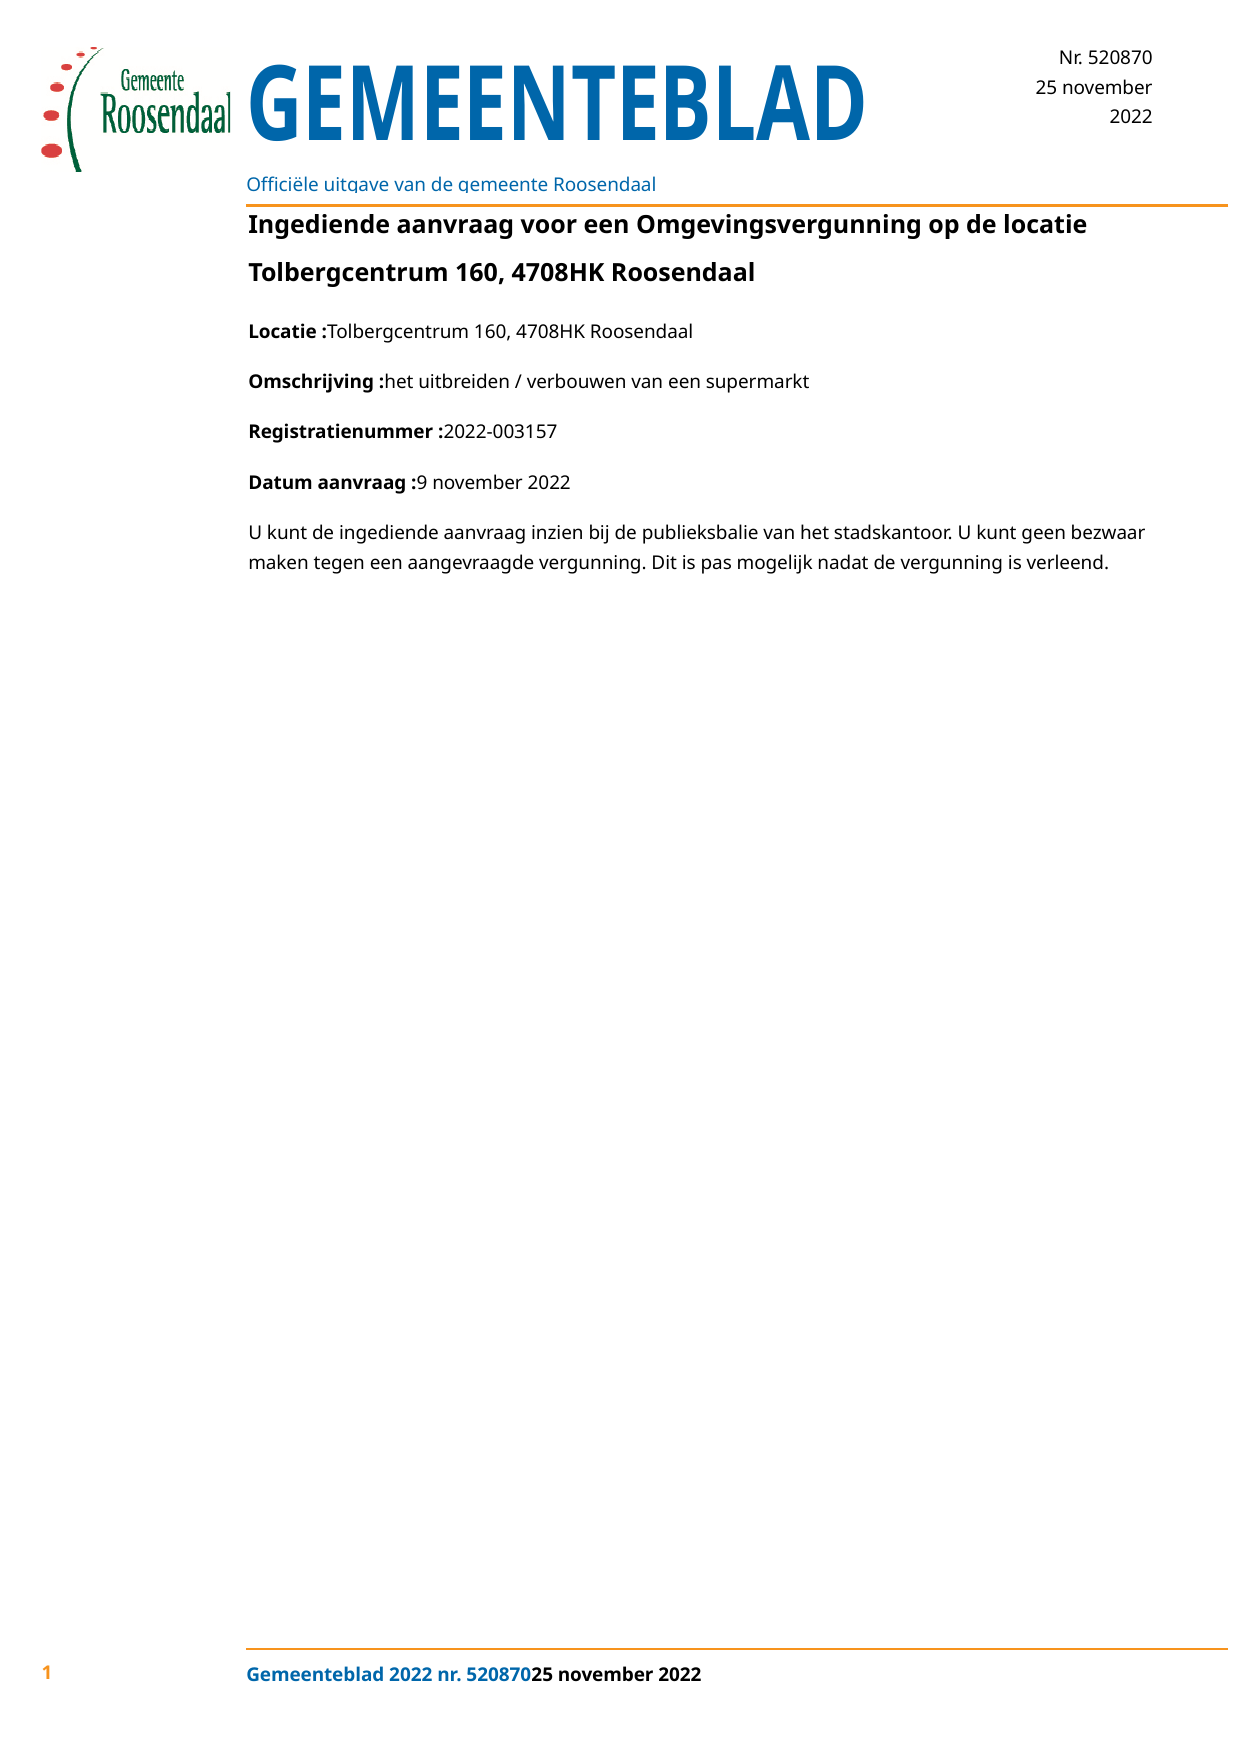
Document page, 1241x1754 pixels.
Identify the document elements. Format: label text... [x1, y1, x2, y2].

text Registratienummer :2022-003157 [248, 419, 1152, 444]
text U kunt de ingediende aanvraag inzien bij de publieksbalie van het stadskantoor. U kunt geen bezwaar maken tegen een aangevraagde vergunning. Dit is pas mogelijk nadat de vergunning is verleend. [248, 519, 1152, 575]
text Datum aanvraag :9 november 2022 [248, 469, 1152, 495]
text Locatie :Tolbergcentrum 160, 4708HK Roosendaal [248, 318, 1152, 344]
text Ingediende aanvraag voor een Omgevingsvergunning op de locatie Tolbergcentrum 160, 4708HK Roosendaal [248, 207, 1152, 288]
picture [41, 47, 231, 172]
text Omschrijving :het uitbreiden / verbouwen van een supermarkt [248, 368, 1152, 394]
